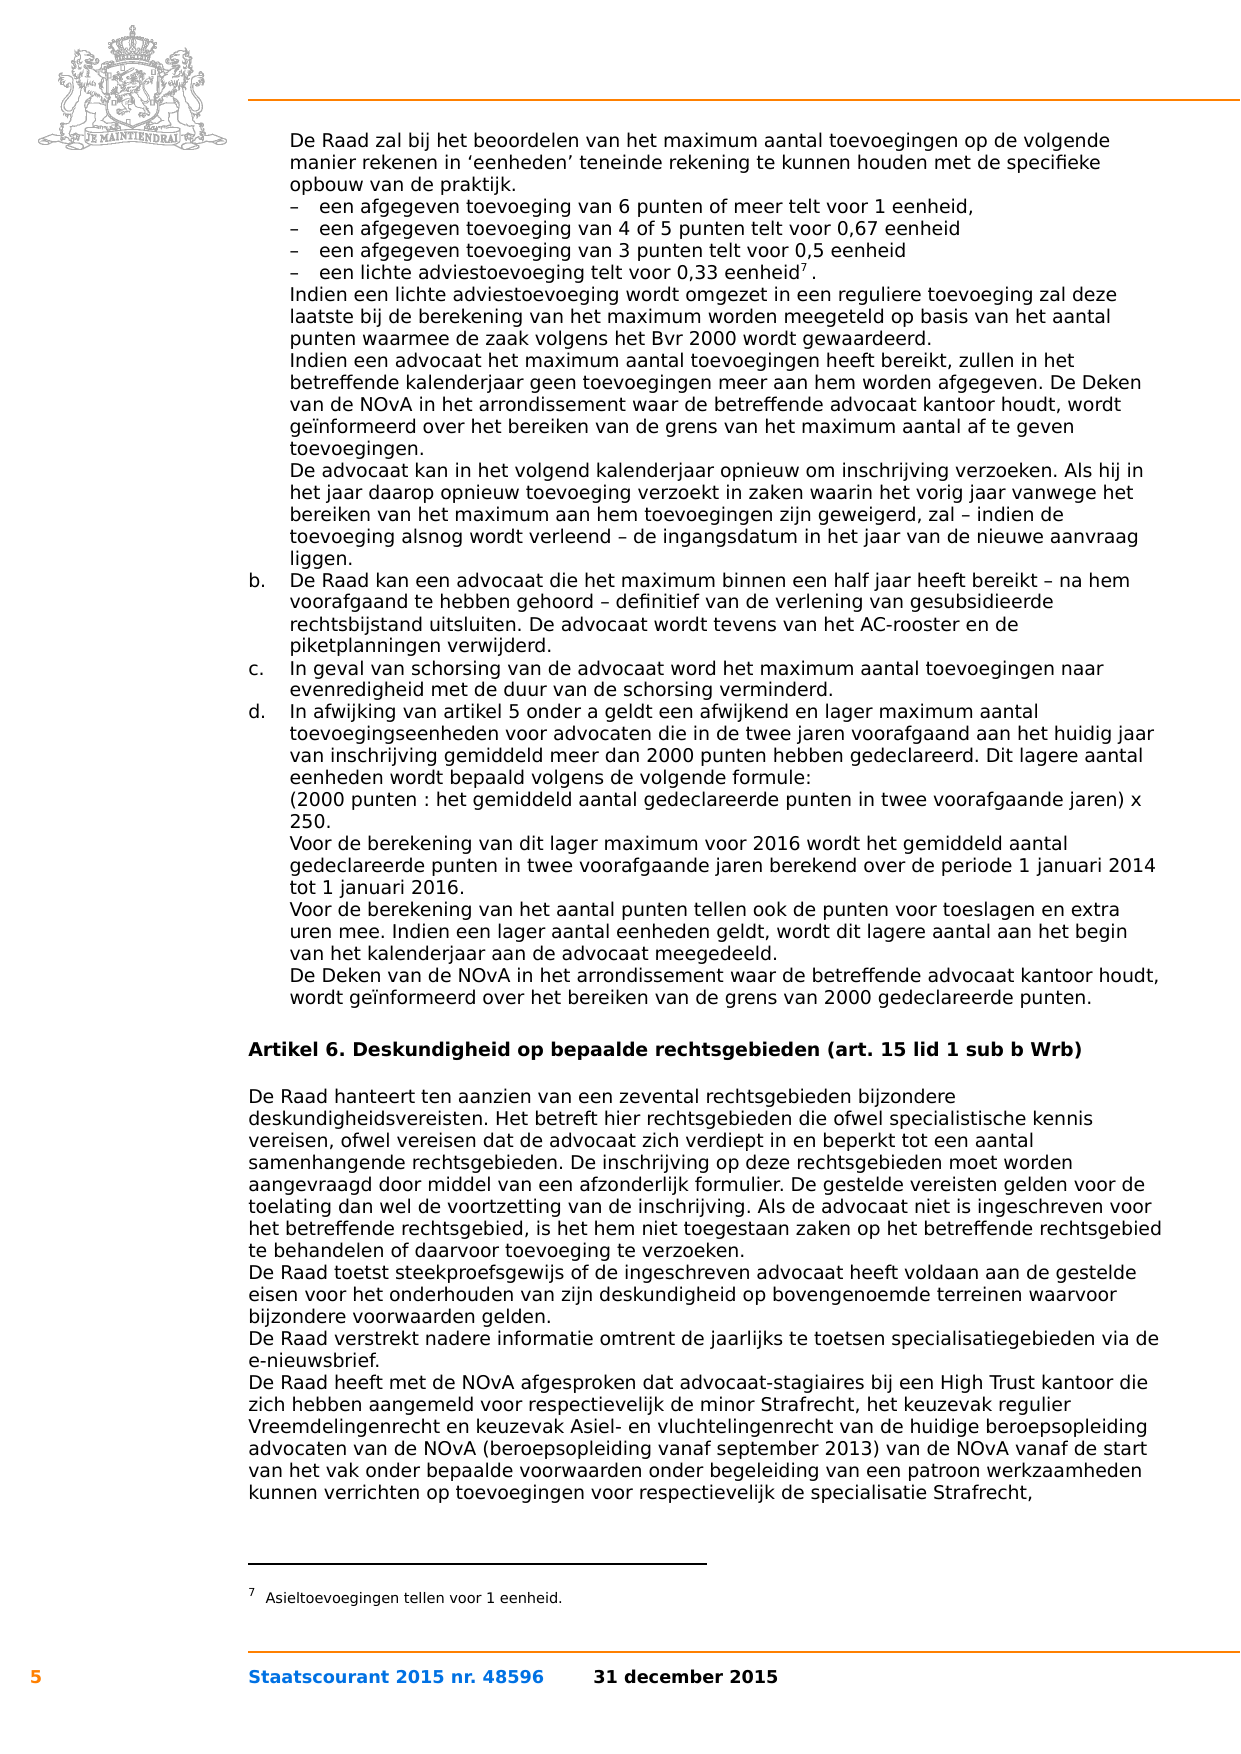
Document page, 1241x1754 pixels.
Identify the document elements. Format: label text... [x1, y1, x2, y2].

text De Raad heeft met de NOvA afgesproken dat advocaat-stagiaires bij een High Trust kantoor die zich hebben aangemeld voor respectievelijk de minor Strafrecht, het keuzevak regulier Vreemdelingenrecht en keuzevak Asiel- en vluchtelingenrecht van de huidige beroepsopleiding advocaten van de NOvA (beroepsopleiding vanaf september 2013) van de NOvA vanaf de start van het vak onder bepaalde voorwaarden onder begeleiding van een patroon werkzaamheden kunnen verrichten op toevoegingen voor respectievelijk de specialisatie Strafrecht, [248, 1372, 1163, 1504]
text Indien een lichte adviestoevoeging wordt omgezet in een reguliere toevoeging zal deze laatste bij de berekening van het maximum worden meegeteld op basis van het aantal punten waarmee de zaak volgens het Bvr 2000 wordt gewaardeerd. [289, 284, 1163, 350]
text Asieltoevoegingen tellen voor 1 eenheid. [248, 1586, 1163, 1608]
text b. De Raad kan een advocaat die het maximum binnen een half jaar heeft bereikt – na hem voorafgaand te hebben gehoord – definitief van de verlening van gesubsidieerde rechtsbijstand uitsluiten. De advocaat wordt tevens van het AC-rooster en de piketplanningen verwijderd. [248, 569, 1163, 657]
text De Raad verstrekt nadere informatie omtrent de jaarlijks te toetsen specialisatiegebieden via de e-nieuwsbrief. [248, 1328, 1163, 1372]
text De Raad zal bij het beoordelen van het maximum aantal toevoegingen op de volgende manier rekenen in ‘eenheden’ teneinde rekening te kunnen houden met de specifieke opbouw van de praktijk. [289, 130, 1163, 196]
text De Deken van de NOvA in het arrondissement waar de betreffende advocaat kantoor houdt, wordt geïnformeerd over het bereiken van de grens van 2000 gedeclareerde punten. [289, 965, 1163, 1009]
text Voor de berekening van dit lager maximum voor 2016 wordt het gemiddeld aantal gedeclareerde punten in twee voorafgaande jaren berekend over de periode 1 januari 2014 tot 1 januari 2016. [289, 833, 1163, 899]
picture [38, 25, 227, 150]
text – een afgegeven toevoeging van 3 punten telt voor 0,5 eenheid [289, 240, 1163, 262]
text c. In geval van schorsing van de advocaat word het maximum aantal toevoegingen naar evenredigheid met de duur van de schorsing verminderd. [248, 657, 1163, 701]
text Indien een advocaat het maximum aantal toevoegingen heeft bereikt, zullen in het betreffende kalenderjaar geen toevoegingen meer aan hem worden afgegeven. De Deken van de NOvA in het arrondissement waar de betreffende advocaat kantoor houdt, wordt geïnformeerd over het bereiken van de grens van het maximum aantal af te geven toevoegingen. [289, 350, 1163, 459]
text – een afgegeven toevoeging van 6 punten of meer telt voor 1 eenheid, [289, 196, 1163, 218]
text De Raad toetst steekproefsgewijs of de ingeschreven advocaat heeft voldaan aan de gestelde eisen voor het onderhouden van zijn deskundigheid op bovengenoemde terreinen waarvoor bijzondere voorwaarden gelden. [248, 1262, 1163, 1328]
text De advocaat kan in het volgend kalenderjaar opnieuw om inschrijving verzoeken. Als hij in het jaar daarop opnieuw toevoeging verzoekt in zaken waarin het vorig jaar vanwege het bereiken van het maximum aan hem toevoegingen zijn geweigerd, zal – indien de toevoeging alsnog wordt verleend – de ingangsdatum in het jaar van de nieuwe aanvraag liggen. [289, 459, 1163, 569]
text (2000 punten : het gemiddeld aantal gedeclareerde punten in twee voorafgaande jaren) x 250. [289, 789, 1163, 833]
text – een lichte adviestoevoeging telt voor 0,33 eenheid. [289, 262, 1163, 284]
text Voor de berekening van het aantal punten tellen ook de punten voor toeslagen en extra uren mee. Indien een lager aantal eenheden geldt, wordt dit lagere aantal aan het begin van het kalenderjaar aan de advocaat meegedeeld. [289, 899, 1163, 965]
text – een afgegeven toevoeging van 4 of 5 punten telt voor 0,67 eenheid [289, 218, 1163, 240]
subtitle Artikel 6. Deskundigheid op bepaalde rechtsgebieden (art. 15 lid 1 sub b Wrb) [248, 1039, 1163, 1061]
text De Raad hanteert ten aanzien van een zevental rechtsgebieden bijzondere deskundigheidsvereisten. Het betreft hier rechtsgebieden die ofwel specialistische kennis vereisen, ofwel vereisen dat de advocaat zich verdiept in en beperkt tot een aantal samenhangende rechtsgebieden. De inschrijving op deze rechtsgebieden moet worden aangevraagd door middel van een afzonderlijk formulier. De gestelde vereisten gelden voor de toelating dan wel de voortzetting van de inschrijving. Als de advocaat niet is ingeschreven voor het betreffende rechtsgebied, is het hem niet toegestaan zaken op het betreffende rechtsgebied te behandelen of daarvoor toevoeging te verzoeken. [248, 1086, 1163, 1262]
text d. In afwijking van artikel 5 onder a geldt een afwijkend en lager maximum aantal toevoegingseenheden voor advocaten die in de twee jaren voorafgaand aan het huidig jaar van inschrijving gemiddeld meer dan 2000 punten hebben gedeclareerd. Dit lagere aantal eenheden wordt bepaald volgens de volgende formule: [248, 701, 1163, 789]
